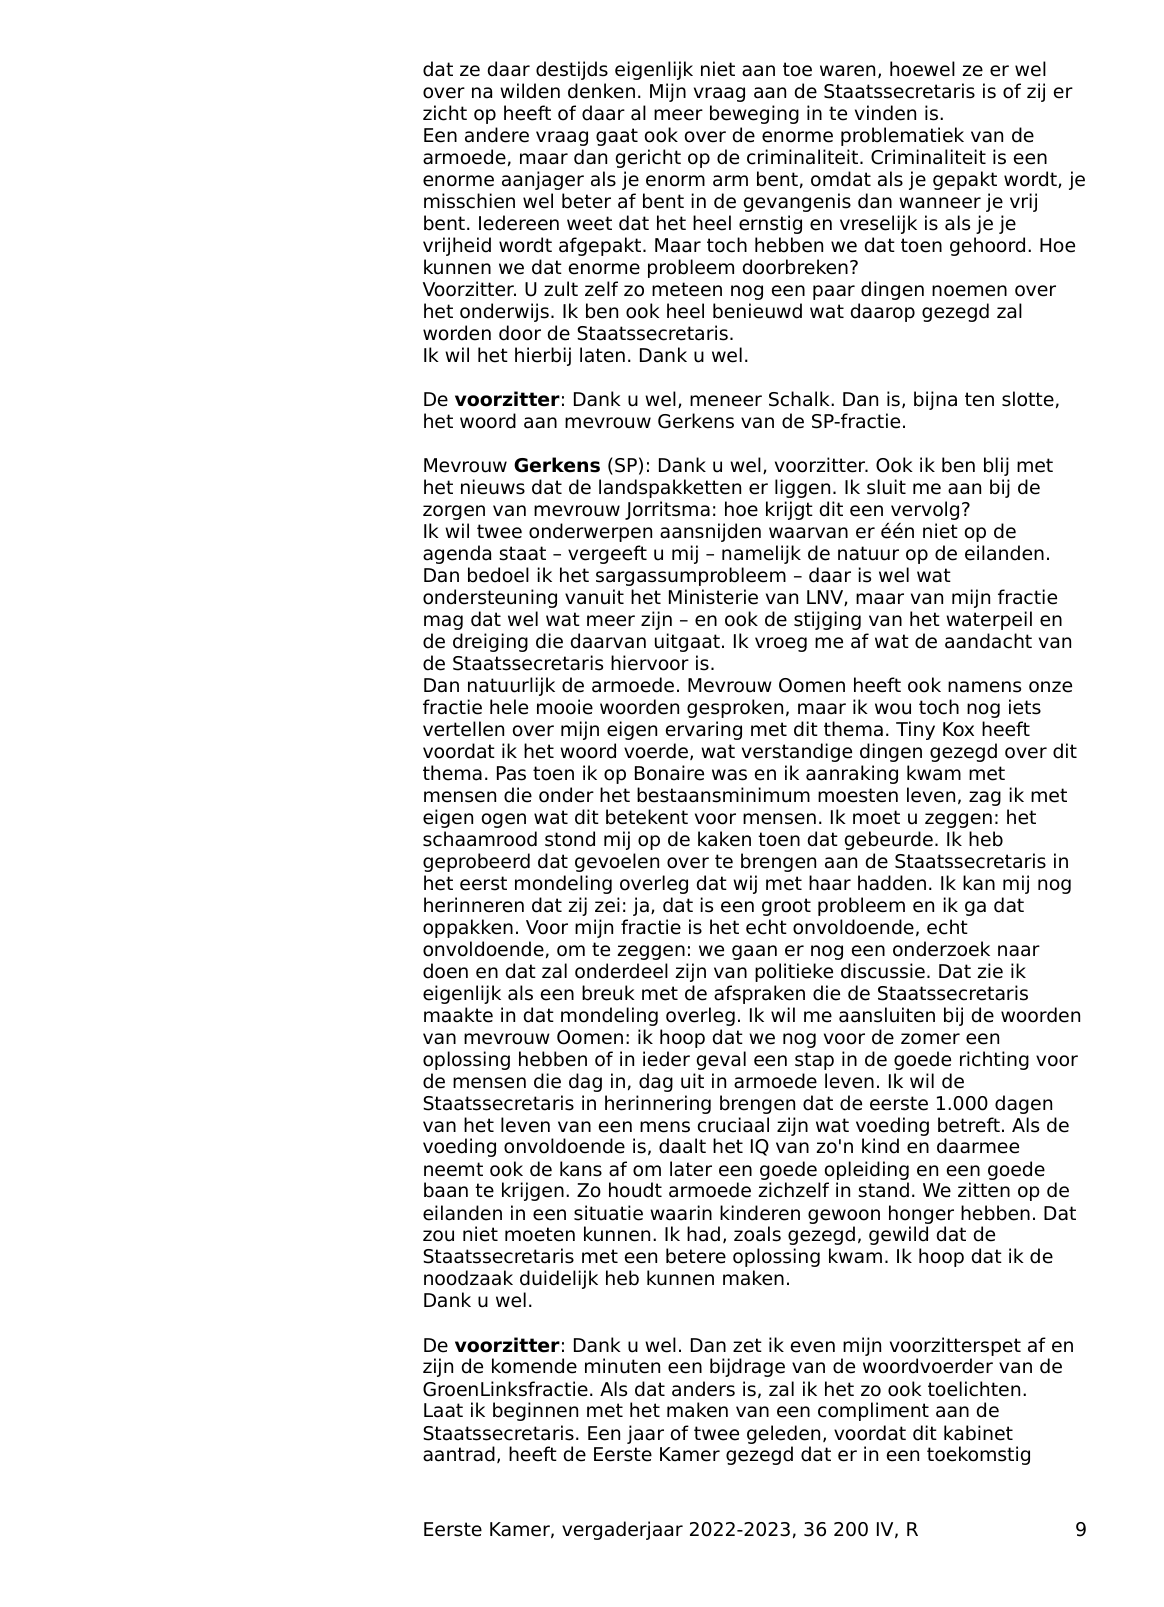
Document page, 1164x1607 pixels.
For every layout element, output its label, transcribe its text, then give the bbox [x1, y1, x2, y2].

text Dank u wel. [422, 1290, 1087, 1312]
text De voorzitter: Dank u wel, meneer Schalk. Dan is, bijna ten slotte, het woord aan mevrouw Gerkens van de SP-fractie. [422, 389, 1087, 433]
text Voorzitter. U zult zelf zo meteen nog een paar dingen noemen over het onderwijs. Ik ben ook heel benieuwd wat daarop gezegd zal worden door de Staatssecretaris. [422, 279, 1087, 345]
text Mevrouw Gerkens (SP): Dank u wel, voorzitter. Ook ik ben blij met het nieuws dat de landspakketten er liggen. Ik sluit me aan bij de zorgen van mevrouw Jorritsma: hoe krijgt dit een vervolg? [422, 455, 1087, 521]
text Een andere vraag gaat ook over de enorme problematiek van de armoede, maar dan gericht op de criminaliteit. Criminaliteit is een enorme aanjager als je enorm arm bent, omdat als je gepakt wordt, je misschien wel beter af bent in de gevangenis dan wanneer je vrij bent. Iedereen weet dat het heel ernstig en vreselijk is als je je vrijheid wordt afgepakt. Maar toch hebben we dat toen gehoord. Hoe kunnen we dat enorme probleem doorbreken? [422, 125, 1087, 279]
text Dan natuurlijk de armoede. Mevrouw Oomen heeft ook namens onze fractie hele mooie woorden gesproken, maar ik wou toch nog iets vertellen over mijn eigen ervaring met dit thema. Tiny Kox heeft voordat ik het woord voerde, wat verstandige dingen gezegd over dit thema. Pas toen ik op Bonaire was en ik aanraking kwam met mensen die onder het bestaansminimum moesten leven, zag ik met eigen ogen wat dit betekent voor mensen. Ik moet u zeggen: het schaamrood stond mij op de kaken toen dat gebeurde. Ik heb geprobeerd dat gevoelen over te brengen aan de Staatssecretaris in het eerst mondeling overleg dat wij met haar hadden. Ik kan mij nog herinneren dat zij zei: ja, dat is een groot probleem en ik ga dat oppakken. Voor mijn fractie is het echt onvoldoende, echt onvoldoende, om te zeggen: we gaan er nog een onderzoek naar doen en dat zal onderdeel zijn van politieke discussie. Dat zie ik eigenlijk als een breuk met de afspraken die de Staatssecretaris maakte in dat mondeling overleg. Ik wil me aansluiten bij de woorden van mevrouw Oomen: ik hoop dat we nog voor de zomer een oplossing hebben of in ieder geval een stap in de goede richting voor de mensen die dag in, dag uit in armoede leven. Ik wil de Staatssecretaris in herinnering brengen dat de eerste 1.000 dagen van het leven van een mens cruciaal zijn wat voeding betreft. Als de voeding onvoldoende is, daalt het IQ van zo'n kind en daarmee neemt ook de kans af om later een goede opleiding en een goede baan te krijgen. Zo houdt armoede zichzelf in stand. We zitten op de eilanden in een situatie waarin kinderen gewoon honger hebben. Dat zou niet moeten kunnen. Ik had, zoals gezegd, gewild dat de Staatssecretaris met een betere oplossing kwam. Ik hoop dat ik de noodzaak duidelijk heb kunnen maken. [422, 675, 1087, 1290]
text Ik wil twee onderwerpen aansnijden waarvan er één niet op de agenda staat – vergeeft u mij – namelijk de natuur op de eilanden. Dan bedoel ik het sargassumprobleem – daar is wel wat ondersteuning vanuit het Ministerie van LNV, maar van mijn fractie mag dat wel wat meer zijn – en ook de stijging van het waterpeil en de dreiging die daarvan uitgaat. Ik vroeg me af wat de aandacht van de Staatssecretaris hiervoor is. [422, 521, 1087, 675]
text Laat ik beginnen met het maken van een compliment aan de Staatssecretaris. Een jaar of twee geleden, voordat dit kabinet aantrad, heeft de Eerste Kamer gezegd dat er in een toekomstig [422, 1400, 1087, 1466]
text dat ze daar destijds eigenlijk niet aan toe waren, hoewel ze er wel over na wilden denken. Mijn vraag aan de Staatssecretaris is of zij er zicht op heeft of daar al meer beweging in te vinden is. [422, 59, 1087, 125]
text De voorzitter: Dank u wel. Dan zet ik even mijn voorzitterspet af en zijn de komende minuten een bijdrage van de woordvoerder van de GroenLinksfractie. Als dat anders is, zal ik het zo ook toelichten. [422, 1334, 1087, 1400]
text Ik wil het hierbij laten. Dank u wel. [422, 345, 1087, 367]
